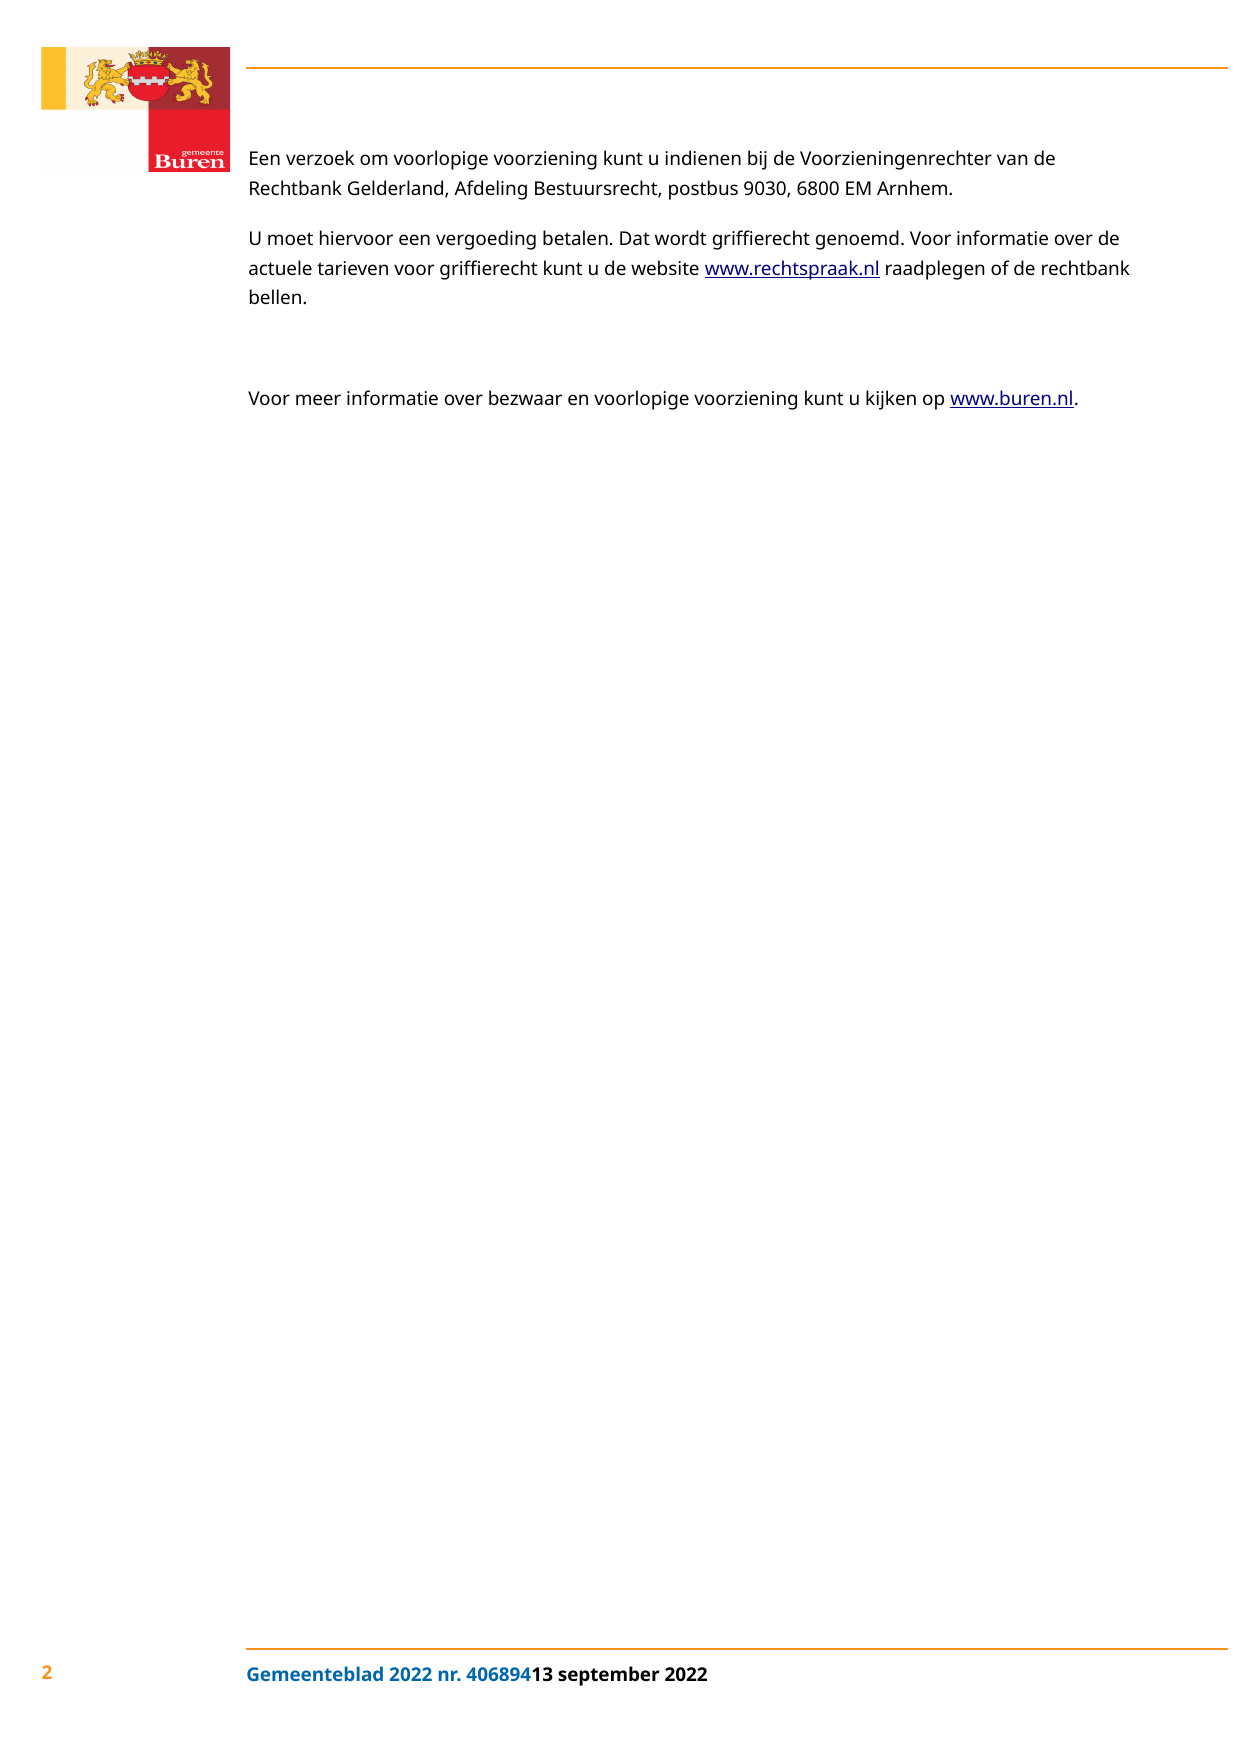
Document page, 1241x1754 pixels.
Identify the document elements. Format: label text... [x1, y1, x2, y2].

text U moet hiervoor een vergoeding betalen. Dat wordt griffierecht genoemd. Voor informatie over de actuele tarieven voor griffierecht kunt u de website www.rechtspraak.nl raadplegen of de rechtbank bellen. [248, 225, 1152, 310]
text Voor meer informatie over bezwaar en voorlopige voorziening kunt u kijken op www.buren.nl. [248, 385, 1152, 411]
picture [41, 47, 231, 172]
text Een verzoek om voorlopige voorziening kunt u indienen bij de Voorzieningenrechter van de Rechtbank Gelderland, Afdeling Bestuursrecht, postbus 9030, 6800 EM Arnhem. [248, 145, 1152, 201]
